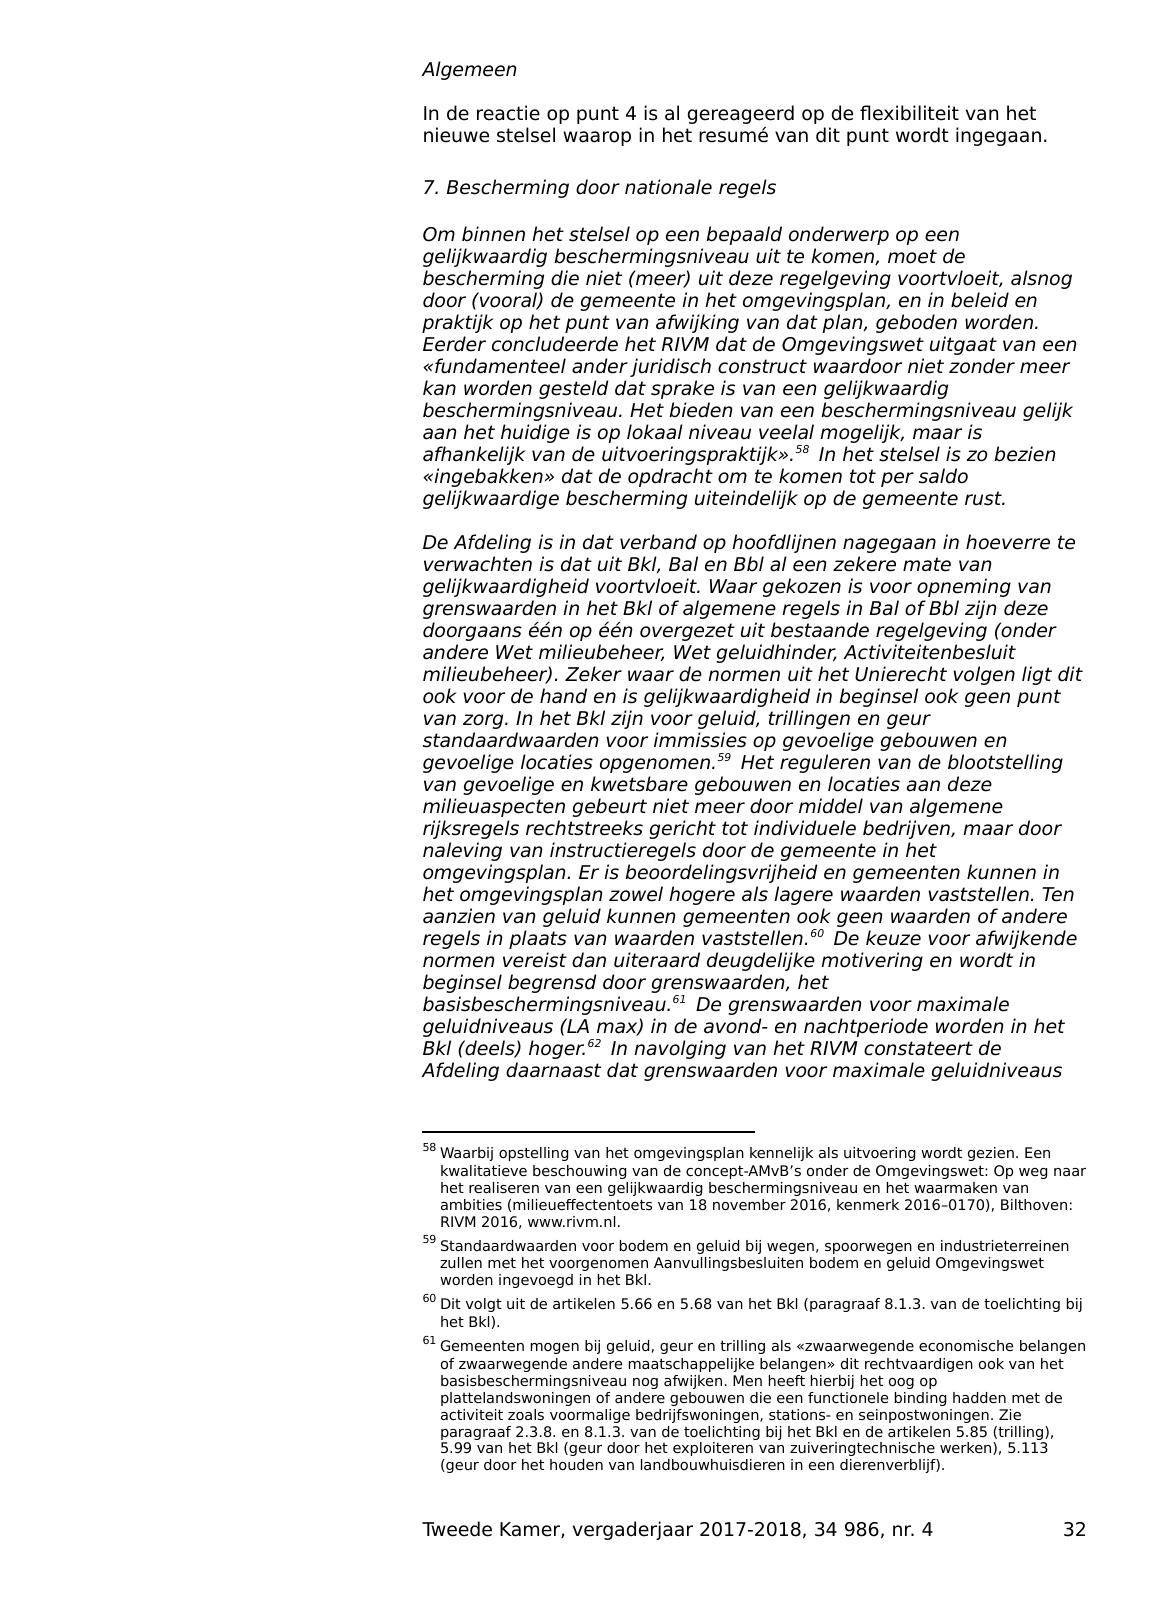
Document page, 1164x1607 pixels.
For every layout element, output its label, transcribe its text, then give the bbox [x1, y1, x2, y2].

text Standaardwaarden voor bodem en geluid bij wegen, spoorwegen en industrieterreinen zullen met het voorgenomen Aanvullingsbesluiten bodem en geluid Omgevingswet worden ingevoegd in het Bkl. [422, 1233, 1087, 1289]
text Om binnen het stelsel op een bepaald onderwerp op een gelijkwaardig beschermingsniveau uit te komen, moet de bescherming die niet (meer) uit deze regelgeving voortvloeit, alsnog door (vooral) de gemeente in het omgevingsplan, en in beleid en praktijk op het punt van afwijking van dat plan, geboden worden. Eerder concludeerde het RIVM dat de Omgevingswet uitgaat van een «fundamenteel ander juridisch construct waardoor niet zonder meer kan worden gesteld dat sprake is van een gelijkwaardig beschermingsniveau. Het bieden van een beschermingsniveau gelijk aan het huidige is op lokaal niveau veelal mogelijk, maar is afhankelijk van de uitvoeringspraktijk». In het stelsel is zo bezien «ingebakken» dat de opdracht om te komen tot per saldo gelijkwaardige bescherming uiteindelijk op de gemeente rust. [422, 224, 1087, 510]
text In de reactie op punt 4 is al gereageerd op de flexibiliteit van het nieuwe stelsel waarop in het resumé van dit punt wordt ingegaan. [422, 103, 1087, 147]
text Waarbij opstelling van het omgevingsplan kennelijk als uitvoering wordt gezien. Een kwalitatieve beschouwing van de concept-AMvB’s onder de Omgevingswet: Op weg naar het realiseren van een gelijkwaardig beschermingsniveau en het waarmaken van ambities (milieueffectentoets van 18 november 2016, kenmerk 2016–0170), Bilthoven: RIVM 2016, www.rivm.nl. [422, 1141, 1087, 1231]
text Gemeenten mogen bij geluid, geur en trilling als «zwaarwegende economische belangen of zwaarwegende andere maatschappelijke belangen» dit rechtvaardigen ook van het basisbeschermingsniveau nog afwijken. Men heeft hierbij het oog op plattelandswoningen of andere gebouwen die een functionele binding hadden met de activiteit zoals voormalige bedrijfswoningen, stations- en seinpostwoningen. Zie paragraaf 2.3.8. en 8.1.3. van de toelichting bij het Bkl en de artikelen 5.85 (trilling), 5.99 van het Bkl (geur door het exploiteren van zuiveringtechnische werken), 5.113 (geur door het houden van landbouwhuisdieren in een dierenverblijf). [422, 1334, 1087, 1474]
text Dit volgt uit de artikelen 5.66 en 5.68 van het Bkl (paragraaf 8.1.3. van de toelichting bij het Bkl). [422, 1292, 1087, 1331]
text De Afdeling is in dat verband op hoofdlijnen nagegaan in hoeverre te verwachten is dat uit Bkl, Bal en Bbl al een zekere mate van gelijkwaardigheid voortvloeit. Waar gekozen is voor opneming van grenswaarden in het Bkl of algemene regels in Bal of Bbl zijn deze doorgaans één op één overgezet uit bestaande regelgeving (onder andere Wet milieubeheer, Wet geluidhinder, Activiteitenbesluit milieubeheer). Zeker waar de normen uit het Unierecht volgen ligt dit ook voor de hand en is gelijkwaardigheid in beginsel ook geen punt van zorg. In het Bkl zijn voor geluid, trillingen en geur standaardwaarden voor immissies op gevoelige gebouwen en gevoelige locaties opgenomen. Het reguleren van de blootstelling van gevoelige en kwetsbare gebouwen en locaties aan deze milieuaspecten gebeurt niet meer door middel van algemene rijksregels rechtstreeks gericht tot individuele bedrijven, maar door naleving van instructieregels door de gemeente in het omgevingsplan. Er is beoordelingsvrijheid en gemeenten kunnen in het omgevingsplan zowel hogere als lagere waarden vaststellen. Ten aanzien van geluid kunnen gemeenten ook geen waarden of andere regels in plaats van waarden vaststellen. De keuze voor afwijkende normen vereist dan uiteraard deugdelijke motivering en wordt in beginsel begrensd door grenswaarden, het basisbeschermingsniveau. De grenswaarden voor maximale geluidniveaus (LA max) in de avond- en nachtperiode worden in het Bkl (deels) hoger. In navolging van het RIVM constateert de Afdeling daarnaast dat grenswaarden voor maximale geluidniveaus [422, 532, 1087, 1082]
subtitle Algemeen [422, 59, 1087, 81]
subtitle 7. Bescherming door nationale regels [422, 177, 1087, 199]
